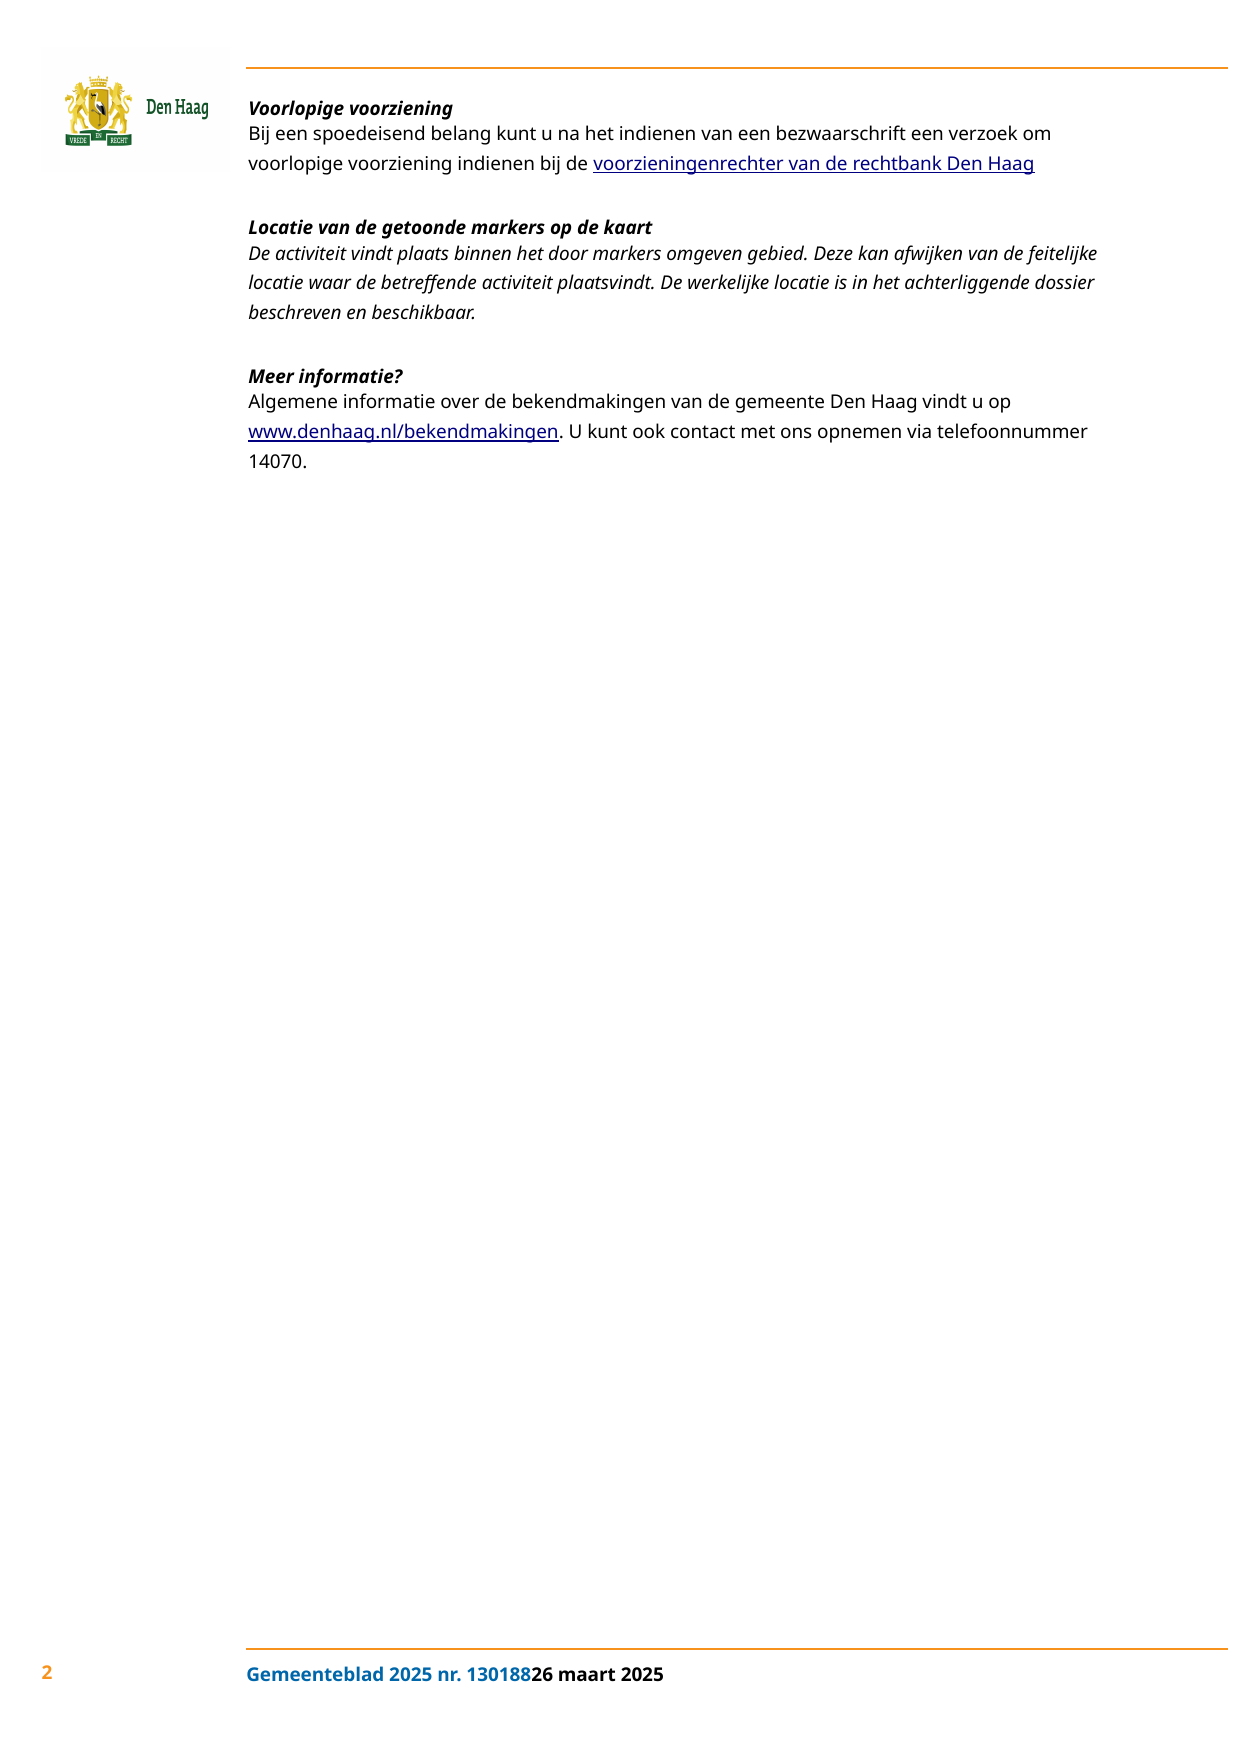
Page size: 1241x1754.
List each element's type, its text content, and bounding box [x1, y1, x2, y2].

text Meer informatie? [248, 363, 1152, 389]
text Bij een spoedeisend belang kunt u na het indienen van een bezwaarschrift een verzoek om voorlopige voorziening indienen bij de voorzieningenrechter van de rechtbank Den Haag [248, 121, 1152, 176]
text Voorlopige voorziening [248, 95, 1152, 121]
text Locatie van de getoonde markers op de kaart [248, 214, 1152, 240]
picture [41, 47, 231, 172]
text De activiteit vindt plaats binnen het door markers omgeven gebied. Deze kan afwijken van de feitelijke locatie waar de betreffende activiteit plaatsvindt. De werkelijke locatie is in het achterliggende dossier beschreven en beschikbaar. [248, 240, 1152, 325]
text Algemene informatie over de bekendmakingen van de gemeente Den Haag vindt u op www.denhaag.nl/bekendmakingen. U kunt ook contact met ons opnemen via telefoonnummer 14070. [248, 389, 1152, 473]
